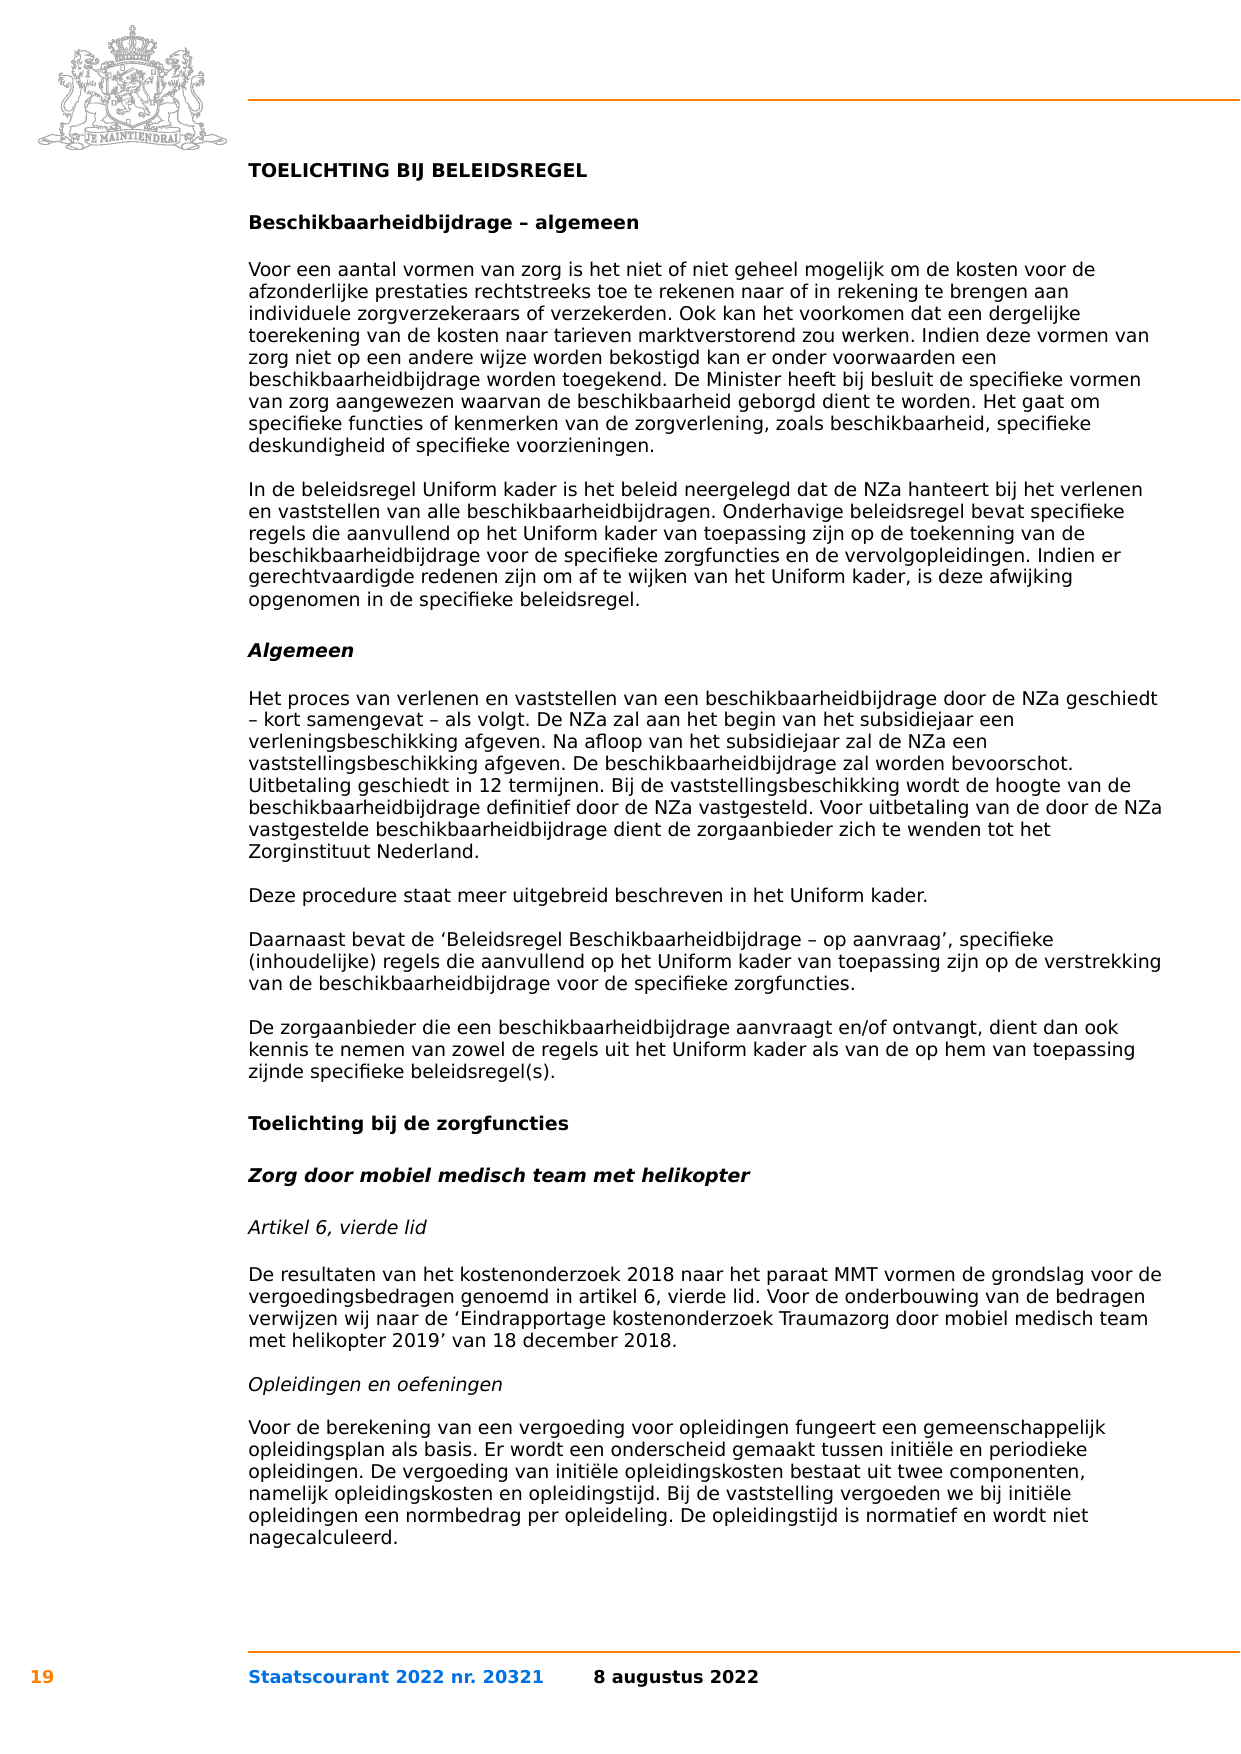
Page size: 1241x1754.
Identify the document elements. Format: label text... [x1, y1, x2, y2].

text Voor een aantal vormen van zorg is het niet of niet geheel mogelijk om de kosten voor de afzonderlijke prestaties rechtstreeks toe te rekenen naar of in rekening te brengen aan individuele zorgverzekeraars of verzekerden. Ook kan het voorkomen dat een dergelijke toerekening van de kosten naar tarieven marktverstorend zou werken. Indien deze vormen van zorg niet op een andere wijze worden bekostigd kan er onder voorwaarden een beschikbaarheidbijdrage worden toegekend. De Minister heeft bij besluit de specifieke vormen van zorg aangewezen waarvan de beschikbaarheid geborgd dient te worden. Het gaat om specifieke functies of kenmerken van de zorgverlening, zoals beschikbaarheid, specifieke deskundigheid of specifieke voorzieningen. [248, 259, 1163, 457]
text De zorgaanbieder die een beschikbaarheidbijdrage aanvraagt en/of ontvangt, dient dan ook kennis te nemen van zowel de regels uit het Uniform kader als van de op hem van toepassing zijnde specifieke beleidsregel(s). [248, 1017, 1163, 1083]
text De resultaten van het kostenonderzoek 2018 naar het paraat MMT vormen de grondslag voor de vergoedingsbedragen genoemd in artikel 6, vierde lid. Voor de onderbouwing van de bedragen verwijzen wij naar de ‘Eindrapportage kostenonderzoek Traumazorg door mobiel medisch team met helikopter 2019’ van 18 december 2018. [248, 1264, 1163, 1352]
text Het proces van verlenen en vaststellen van een beschikbaarheidbijdrage door de NZa geschiedt – kort samengevat – als volgt. De NZa zal aan het begin van het subsidiejaar een verleningsbeschikking afgeven. Na afloop van het subsidiejaar zal de NZa een vaststellingsbeschikking afgeven. De beschikbaarheidbijdrage zal worden bevoorschot. Uitbetaling geschiedt in 12 termijnen. Bij de vaststellingsbeschikking wordt de hoogte van de beschikbaarheidbijdrage definitief door de NZa vastgesteld. Voor uitbetaling van de door de NZa vastgestelde beschikbaarheidbijdrage dient de zorgaanbieder zich te wenden tot het Zorginstituut Nederland. [248, 687, 1163, 863]
picture [38, 25, 227, 150]
text In de beleidsregel Uniform kader is het beleid neergelegd dat de NZa hanteert bij het verlenen en vaststellen van alle beschikbaarheidbijdragen. Onderhavige beleidsregel bevat specifieke regels die aanvullend op het Uniform kader van toepassing zijn op de toekenning van de beschikbaarheidbijdrage voor de specifieke zorgfuncties en de vervolgopleidingen. Indien er gerechtvaardigde redenen zijn om af te wijken van het Uniform kader, is deze afwijking opgenomen in de specifieke beleidsregel. [248, 478, 1163, 610]
subtitle Algemeen [248, 640, 1163, 662]
subtitle TOELICHTING BIJ BELEIDSREGEL [248, 160, 1163, 182]
text Daarnaast bevat de ‘Beleidsregel Beschikbaarheidbijdrage – op aanvraag’, specifieke (inhoudelijke) regels die aanvullend op het Uniform kader van toepassing zijn op de verstrekking van de beschikbaarheidbijdrage voor de specifieke zorgfuncties. [248, 929, 1163, 995]
subtitle Beschikbaarheidbijdrage – algemeen [248, 212, 1163, 234]
text Deze procedure staat meer uitgebreid beschreven in het Uniform kader. [248, 885, 1163, 907]
text Voor de berekening van een vergoeding voor opleidingen fungeert een gemeenschappelijk opleidingsplan als basis. Er wordt een onderscheid gemaakt tussen initiële en periodieke opleidingen. De vergoeding van initiële opleidingskosten bestaat uit twee componenten, namelijk opleidingskosten en opleidingstijd. Bij de vaststelling vergoeden we bij initiële opleidingen een normbedrag per opleideling. De opleidingstijd is normatief en wordt niet nagecalculeerd. [248, 1417, 1163, 1549]
subtitle Zorg door mobiel medisch team met helikopter [248, 1165, 1163, 1187]
subtitle Artikel 6, vierde lid [248, 1217, 1163, 1239]
subtitle Toelichting bij de zorgfuncties [248, 1113, 1163, 1135]
subtitle Opleidingen en oefeningen [248, 1373, 1163, 1395]
